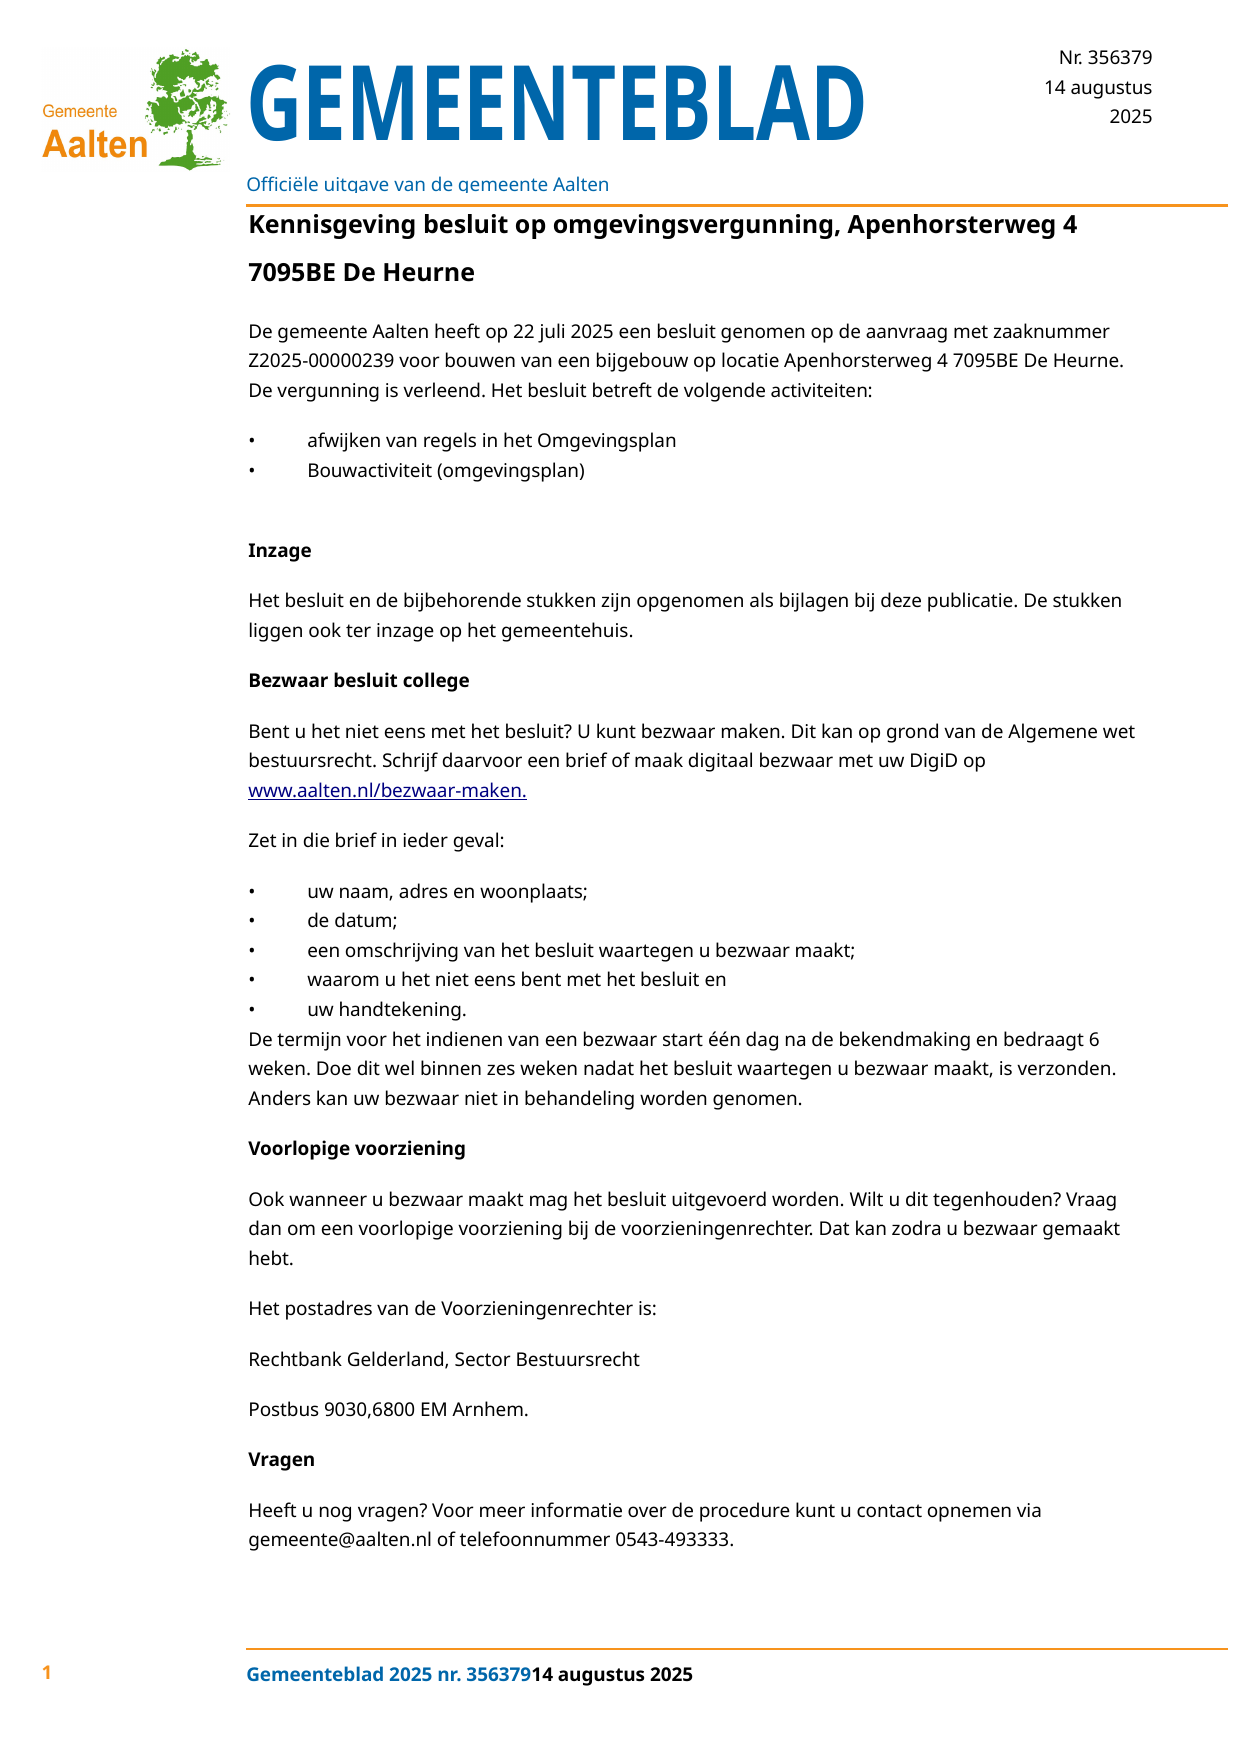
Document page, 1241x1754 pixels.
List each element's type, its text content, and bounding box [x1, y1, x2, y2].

list uw naam, adres en woonplaats; [248, 878, 1152, 904]
list afwijken van regels in het Omgevingsplan [248, 427, 1152, 453]
text Bezwaar besluit college [248, 667, 1152, 693]
text De gemeente Aalten heeft op 22 juli 2025 een besluit genomen op de aanvraag met zaaknummer Z2025-00000239 voor bouwen van een bijgebouw op locatie Apenhorsterweg 4 7095BE De Heurne. De vergunning is verleend. Het besluit betreft de volgende activiteiten: [248, 318, 1152, 403]
list waarom u het niet eens bent met het besluit en [248, 967, 1152, 992]
picture [41, 47, 231, 172]
list Bouwactiviteit (omgevingsplan) [248, 457, 1152, 483]
text De termijn voor het indienen van een bezwaar start één dag na de bekendmaking en bedraagt 6 weken. Doe dit wel binnen zes weken nadat het besluit waartegen u bezwaar maakt, is verzonden. Anders kan uw bezwaar niet in behandeling worden genomen. [248, 1026, 1152, 1111]
text Kennisgeving besluit op omgevingsvergunning, Apenhorsterweg 4 7095BE De Heurne [248, 207, 1152, 288]
list een omschrijving van het besluit waartegen u bezwaar maakt; [248, 937, 1152, 963]
text Bent u het niet eens met het besluit? U kunt bezwaar maken. Dit kan op grond van de Algemene wet bestuursrecht. Schrijf daarvoor een brief of maak digitaal bezwaar met uw DigiD op www.aalten.nl/bezwaar-maken. [248, 718, 1152, 803]
text Vragen [248, 1447, 1152, 1472]
text Het postadres van de Voorzieningenrechter is: [248, 1295, 1152, 1321]
list de datum; [248, 907, 1152, 933]
text Inzage [248, 537, 1152, 563]
text Postbus 9030,6800 EM Arnhem. [248, 1396, 1152, 1422]
text Zet in die brief in ieder geval: [248, 827, 1152, 853]
text Heeft u nog vragen? Voor meer informatie over de procedure kunt u contact opnemen via gemeente@aalten.nl of telefoonnummer 0543-493333. [248, 1497, 1152, 1552]
text Voorlopige voorziening [248, 1135, 1152, 1161]
text Ook wanneer u bezwaar maakt mag het besluit uitgevoerd worden. Wilt u dit tegenhouden? Vraag dan om een voorlopige voorziening bij de voorzieningenrechter. Dat kan zodra u bezwaar gemaakt hebt. [248, 1186, 1152, 1271]
list uw handtekening. [248, 996, 1152, 1022]
text Het besluit en de bijbehorende stukken zijn opgenomen als bijlagen bij deze publicatie. De stukken liggen ook ter inzage op het gemeentehuis. [248, 587, 1152, 643]
text Rechtbank Gelderland, Sector Bestuursrecht [248, 1346, 1152, 1372]
